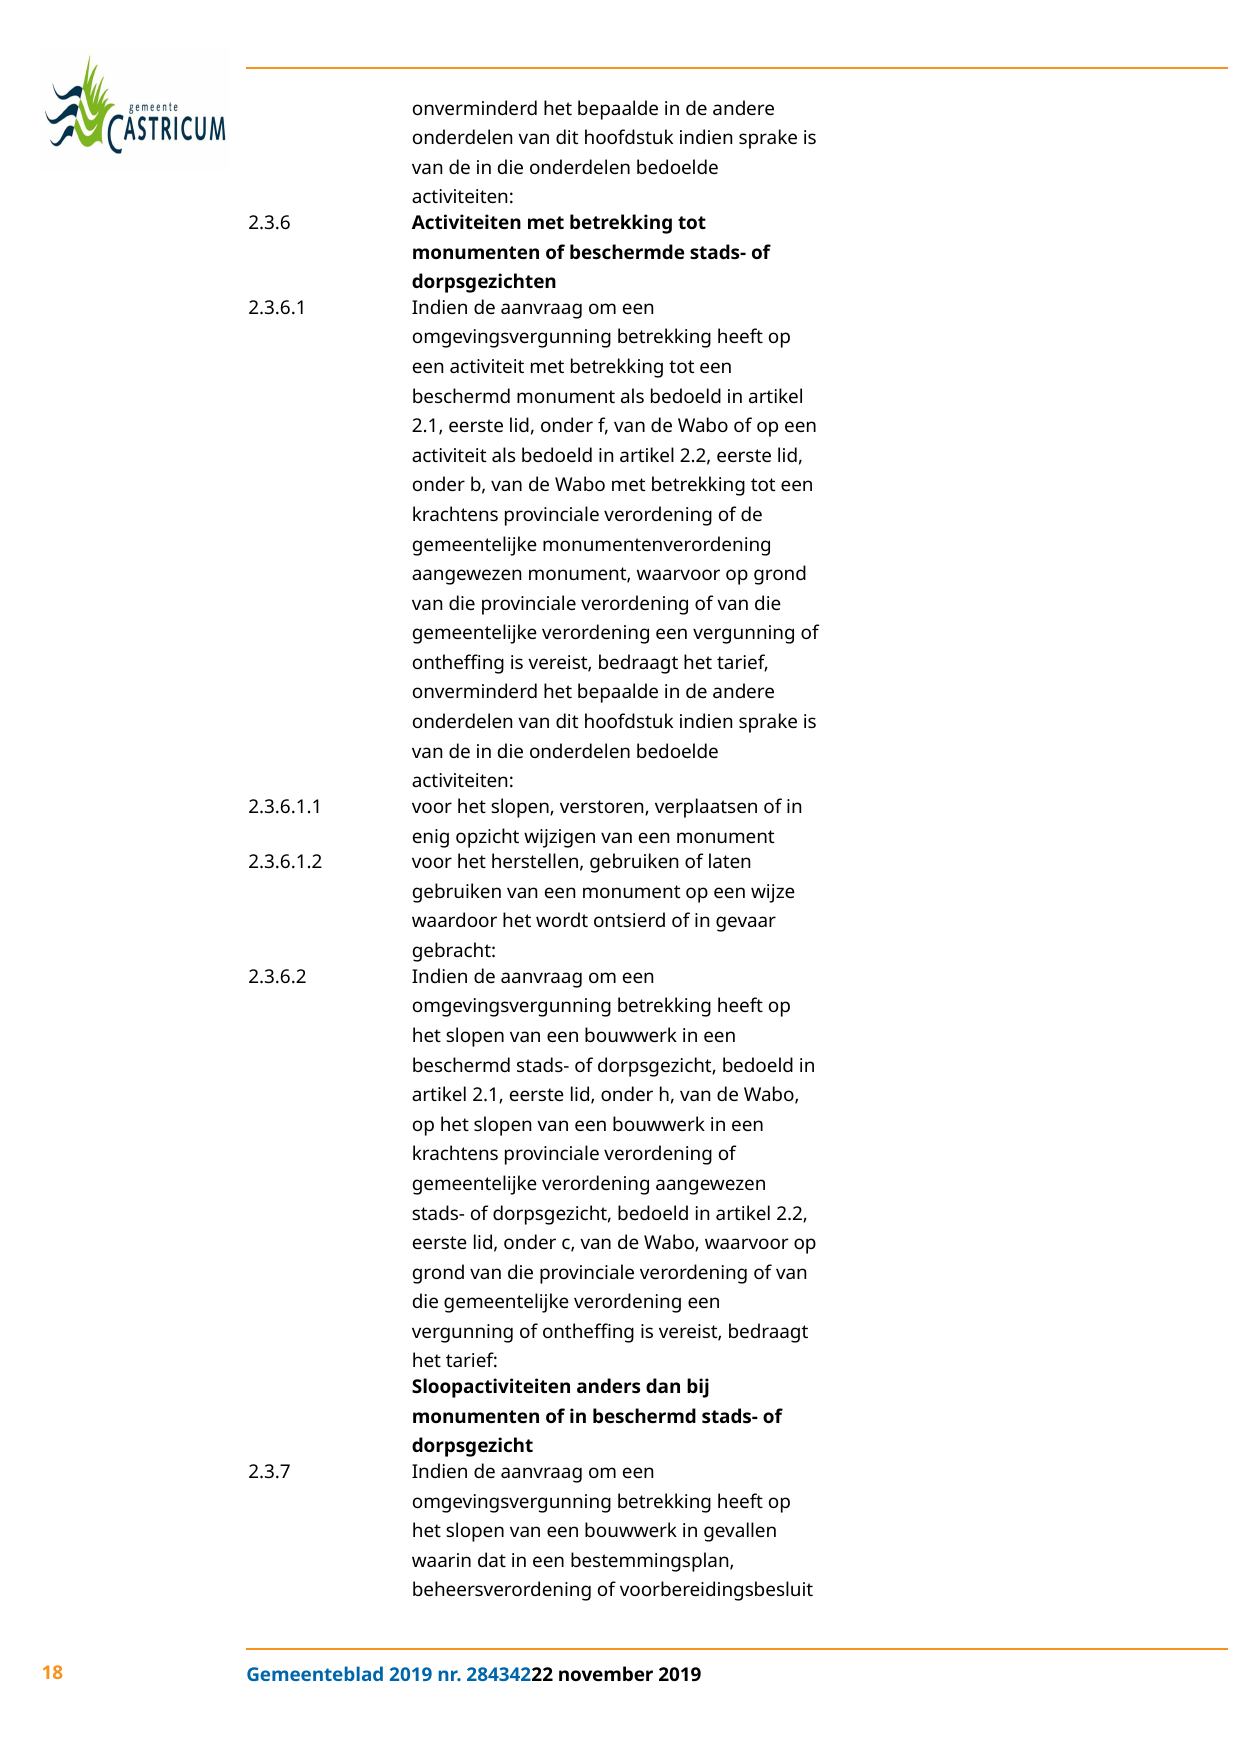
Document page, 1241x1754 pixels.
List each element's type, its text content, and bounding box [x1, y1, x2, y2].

table_cell [988, 95, 1152, 209]
table_cell [824, 294, 988, 793]
table_cell [248, 95, 412, 209]
table_cell [824, 793, 988, 848]
table_cell 2.3.6.1 [248, 294, 412, 793]
table_cell 2.3.6.1.2 [248, 849, 412, 963]
table_cell 2.3.7 [248, 1458, 412, 1602]
table_cell [824, 849, 988, 963]
table_cell [988, 1373, 1152, 1458]
table_cell [248, 1373, 412, 1458]
table_cell [824, 1373, 988, 1458]
table_cell [988, 849, 1152, 963]
table_cell Indien de aanvraag om een omgevingsvergunning betrekking heeft op een activiteit met betrekking tot een beschermd monument als bedoeld in artikel 2.1, eerste lid, onder f, van de Wabo of op een activiteit als bedoeld in artikel 2.2, eerste lid, onder b, van de Wabo met betrekking tot een krachtens provinciale verordening of de gemeentelijke monumentenverordening aangewezen monument, waarvoor op grond van die provinciale verordening of van die gemeentelijke verordening een vergunning of ontheffing is vereist, bedraagt het tarief, onverminderd het bepaalde in de andere onderdelen van dit hoofdstuk indien sprake is van de in die onderdelen bedoelde activiteiten: [412, 294, 824, 793]
table_cell Indien de aanvraag om een omgevingsvergunning betrekking heeft op het slopen van een bouwwerk in een beschermd stads- of dorpsgezicht, bedoeld in artikel 2.1, eerste lid, onder h, van de Wabo, op het slopen van een bouwwerk in een krachtens provinciale verordening of gemeentelijke verordening aangewezen stads- of dorpsgezicht, bedoeld in artikel 2.2, eerste lid, onder c, van de Wabo, waarvoor op grond van die provinciale verordening of van die gemeentelijke verordening een vergunning of ontheffing is vereist, bedraagt het tarief: [412, 963, 824, 1373]
table_cell Sloopactiviteiten anders dan bij monumenten of in beschermd stads- of dorpsgezicht [412, 1373, 824, 1458]
table_cell 2.3.6.1.1 [248, 793, 412, 848]
table_cell [824, 963, 988, 1373]
table_cell onverminderd het bepaalde in de andere onderdelen van dit hoofdstuk indien sprake is van de in die onderdelen bedoelde activiteiten: [412, 95, 824, 209]
table_cell [988, 793, 1152, 848]
table_cell [988, 963, 1152, 1373]
picture [41, 47, 231, 172]
table_cell Indien de aanvraag om een omgevingsvergunning betrekking heeft op het slopen van een bouwwerk in gevallen waarin dat in een bestemmingsplan, beheersverordening of voorbereidingsbesluit [412, 1458, 824, 1602]
table_cell 2.3.6 [248, 209, 412, 294]
table_cell Activiteiten met betrekking tot monumenten of beschermde stads- of dorpsgezichten [412, 209, 824, 294]
table_cell [988, 294, 1152, 793]
table_cell voor het herstellen, gebruiken of laten gebruiken van een monument op een wijze waardoor het wordt ontsierd of in gevaar gebracht: [412, 849, 824, 963]
table_cell [988, 1458, 1152, 1602]
table_cell [824, 209, 988, 294]
table_cell [824, 95, 988, 209]
table_cell [988, 209, 1152, 294]
table_cell voor het slopen, verstoren, verplaatsen of in enig opzicht wijzigen van een monument [412, 793, 824, 848]
table_cell [824, 1458, 988, 1602]
table_cell 2.3.6.2 [248, 963, 412, 1373]
